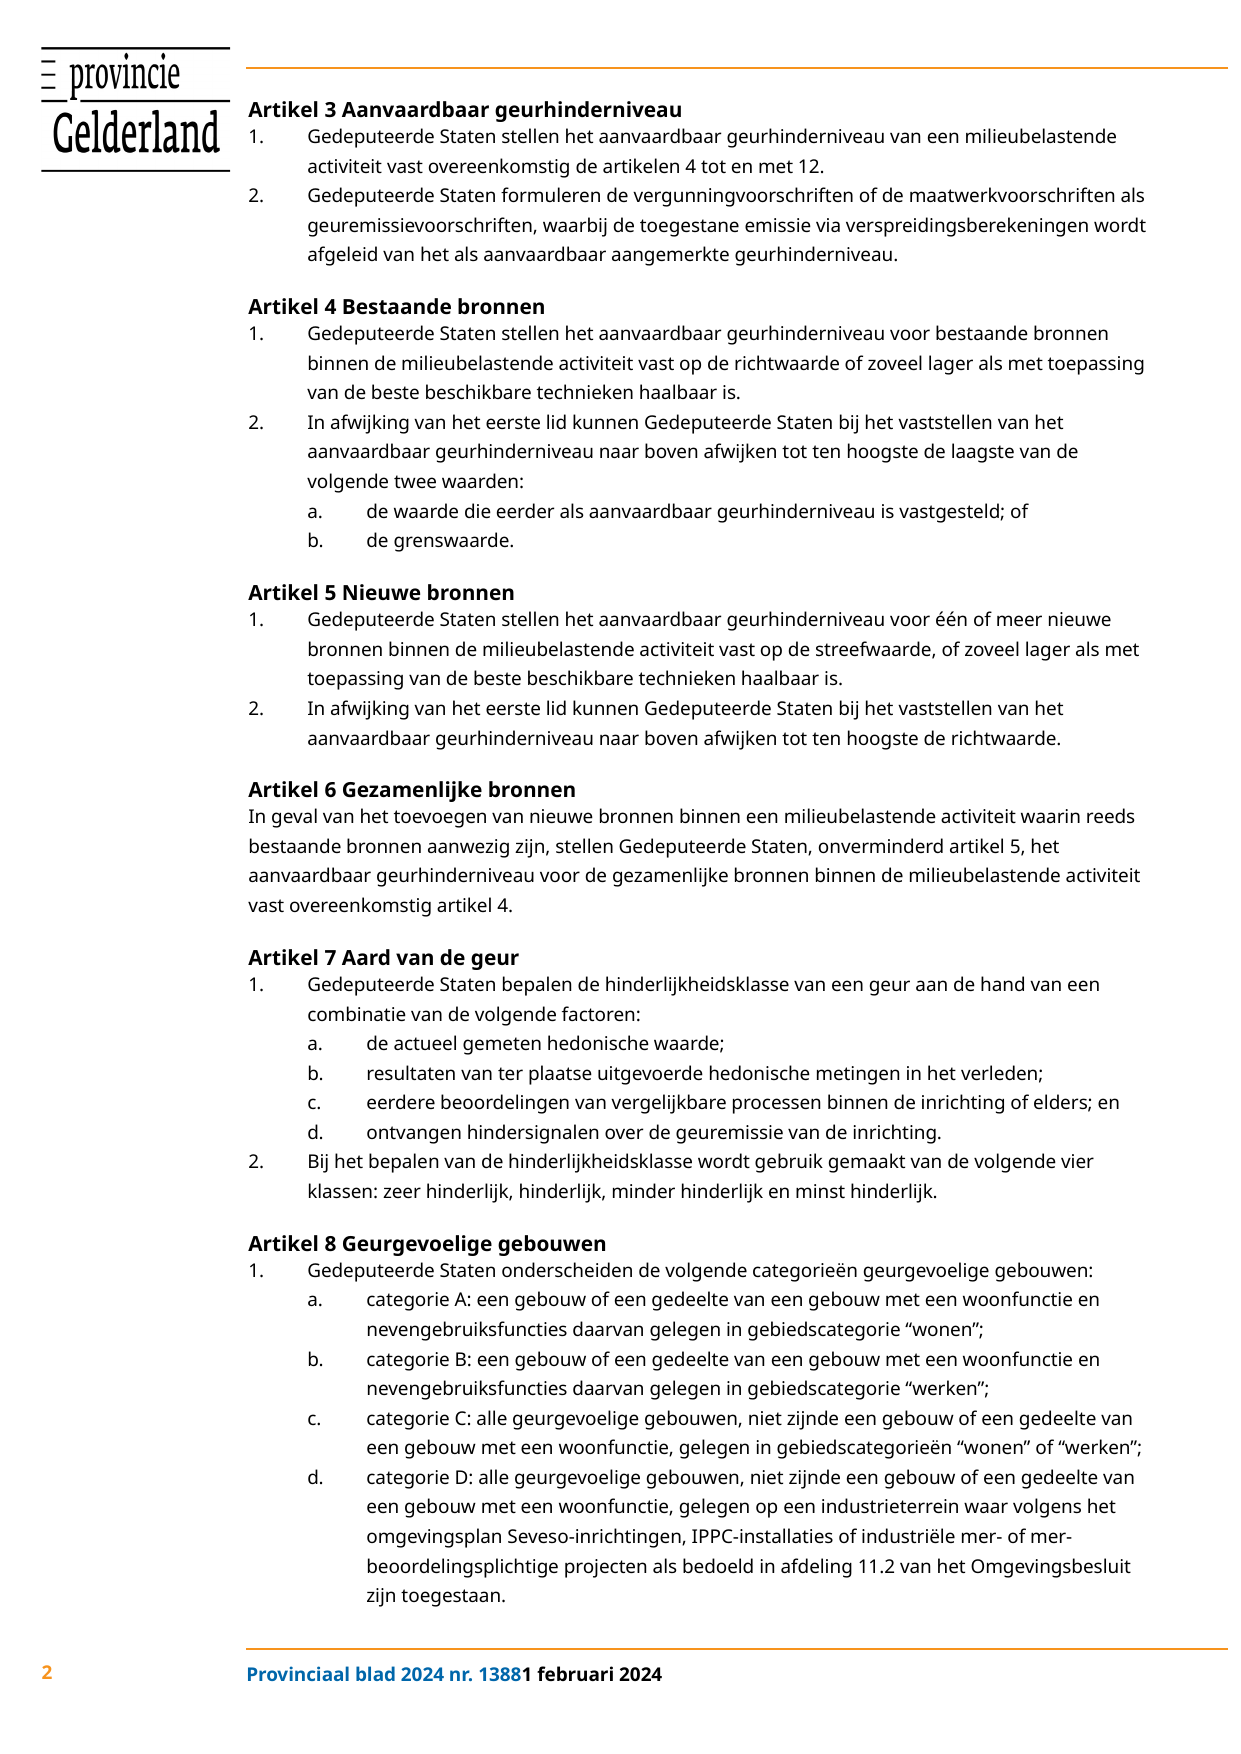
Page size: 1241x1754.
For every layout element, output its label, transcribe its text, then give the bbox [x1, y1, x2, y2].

text In geval van het toevoegen van nieuwe bronnen binnen een milieubelastende activiteit waarin reeds bestaande bronnen aanwezig zijn, stellen Gedeputeerde Staten, onverminderd artikel 5, het aanvaardbaar geurhinderniveau voor de gezamenlijke bronnen binnen de milieubelastende activiteit vast overeenkomstig artikel 4. [248, 803, 1152, 918]
list Gedeputeerde Staten stellen het aanvaardbaar geurhinderniveau voor bestaande bronnen binnen de milieubelastende activiteit vast op de richtwaarde of zoveel lager als met toepassing van de beste beschikbare technieken haalbaar is. [248, 320, 1152, 405]
text Artikel 6 Gezamenlijke bronnen [248, 775, 1152, 803]
list de waarde die eerder als aanvaardbaar geurhinderniveau is vastgesteld; of [307, 498, 1152, 524]
list In afwijking van het eerste lid kunnen Gedeputeerde Staten bij het vaststellen van het aanvaardbaar geurhinderniveau naar boven afwijken tot ten hoogste de laagste van de volgende twee waarden: [248, 409, 1152, 494]
text Artikel 8 Geurgevoelige gebouwen [248, 1229, 1152, 1257]
list categorie C: alle geurgevoelige gebouwen, niet zijnde een gebouw of een gedeelte van een gebouw met een woonfunctie, gelegen in gebiedscategorieën “wonen” of “werken”; [307, 1405, 1152, 1460]
text Artikel 3 Aanvaardbaar geurhinderniveau [248, 95, 1152, 123]
list de actueel gemeten hedonische waarde; [307, 1030, 1152, 1056]
list Gedeputeerde Staten onderscheiden de volgende categorieën geurgevoelige gebouwen: [248, 1257, 1152, 1283]
text Artikel 5 Nieuwe bronnen [248, 578, 1152, 606]
text Artikel 7 Aard van de geur [248, 943, 1152, 971]
list Bij het bepalen van de hinderlijkheidsklasse wordt gebruik gemaakt van de volgende vier klassen: zeer hinderlijk, hinderlijk, minder hinderlijk en minst hinderlijk. [248, 1149, 1152, 1204]
list eerdere beoordelingen van vergelijkbare processen binnen de inrichting of elders; en [307, 1089, 1152, 1115]
list categorie D: alle geurgevoelige gebouwen, niet zijnde een gebouw of een gedeelte van een gebouw met een woonfunctie, gelegen op een industrieterrein waar volgens het omgevingsplan Seveso-inrichtingen, IPPC-installaties of industriële mer- of mer-beoordelingsplichtige projecten als bedoeld in afdeling 11.2 van het Omgevingsbesluit zijn toegestaan. [307, 1464, 1152, 1608]
list categorie A: een gebouw of een gedeelte van een gebouw met een woonfunctie en nevengebruiksfuncties daarvan gelegen in gebiedscategorie “wonen”; [307, 1287, 1152, 1342]
list Gedeputeerde Staten formuleren de vergunningvoorschriften of de maatwerkvoorschriften als geuremissievoorschriften, waarbij de toegestane emissie via verspreidingsberekeningen wordt afgeleid van het als aanvaardbaar aangemerkte geurhinderniveau. [248, 182, 1152, 267]
list In afwijking van het eerste lid kunnen Gedeputeerde Staten bij het vaststellen van het aanvaardbaar geurhinderniveau naar boven afwijken tot ten hoogste de richtwaarde. [248, 695, 1152, 750]
list Gedeputeerde Staten stellen het aanvaardbaar geurhinderniveau van een milieubelastende activiteit vast overeenkomstig de artikelen 4 tot en met 12. [248, 123, 1152, 178]
list de grenswaarde. [307, 527, 1152, 553]
list resultaten van ter plaatse uitgevoerde hedonische metingen in het verleden; [307, 1060, 1152, 1086]
list Gedeputeerde Staten stellen het aanvaardbaar geurhinderniveau voor één of meer nieuwe bronnen binnen de milieubelastende activiteit vast op de streefwaarde, of zoveel lager als met toepassing van de beste beschikbare technieken haalbaar is. [248, 606, 1152, 691]
list categorie B: een gebouw of een gedeelte van een gebouw met een woonfunctie en nevengebruiksfuncties daarvan gelegen in gebiedscategorie “werken”; [307, 1346, 1152, 1401]
list ontvangen hindersignalen over de geuremissie van de inrichting. [307, 1119, 1152, 1145]
picture [41, 47, 231, 172]
list Gedeputeerde Staten bepalen de hinderlijkheidsklasse van een geur aan de hand van een combinatie van de volgende factoren: [248, 971, 1152, 1026]
text Artikel 4 Bestaande bronnen [248, 292, 1152, 320]
